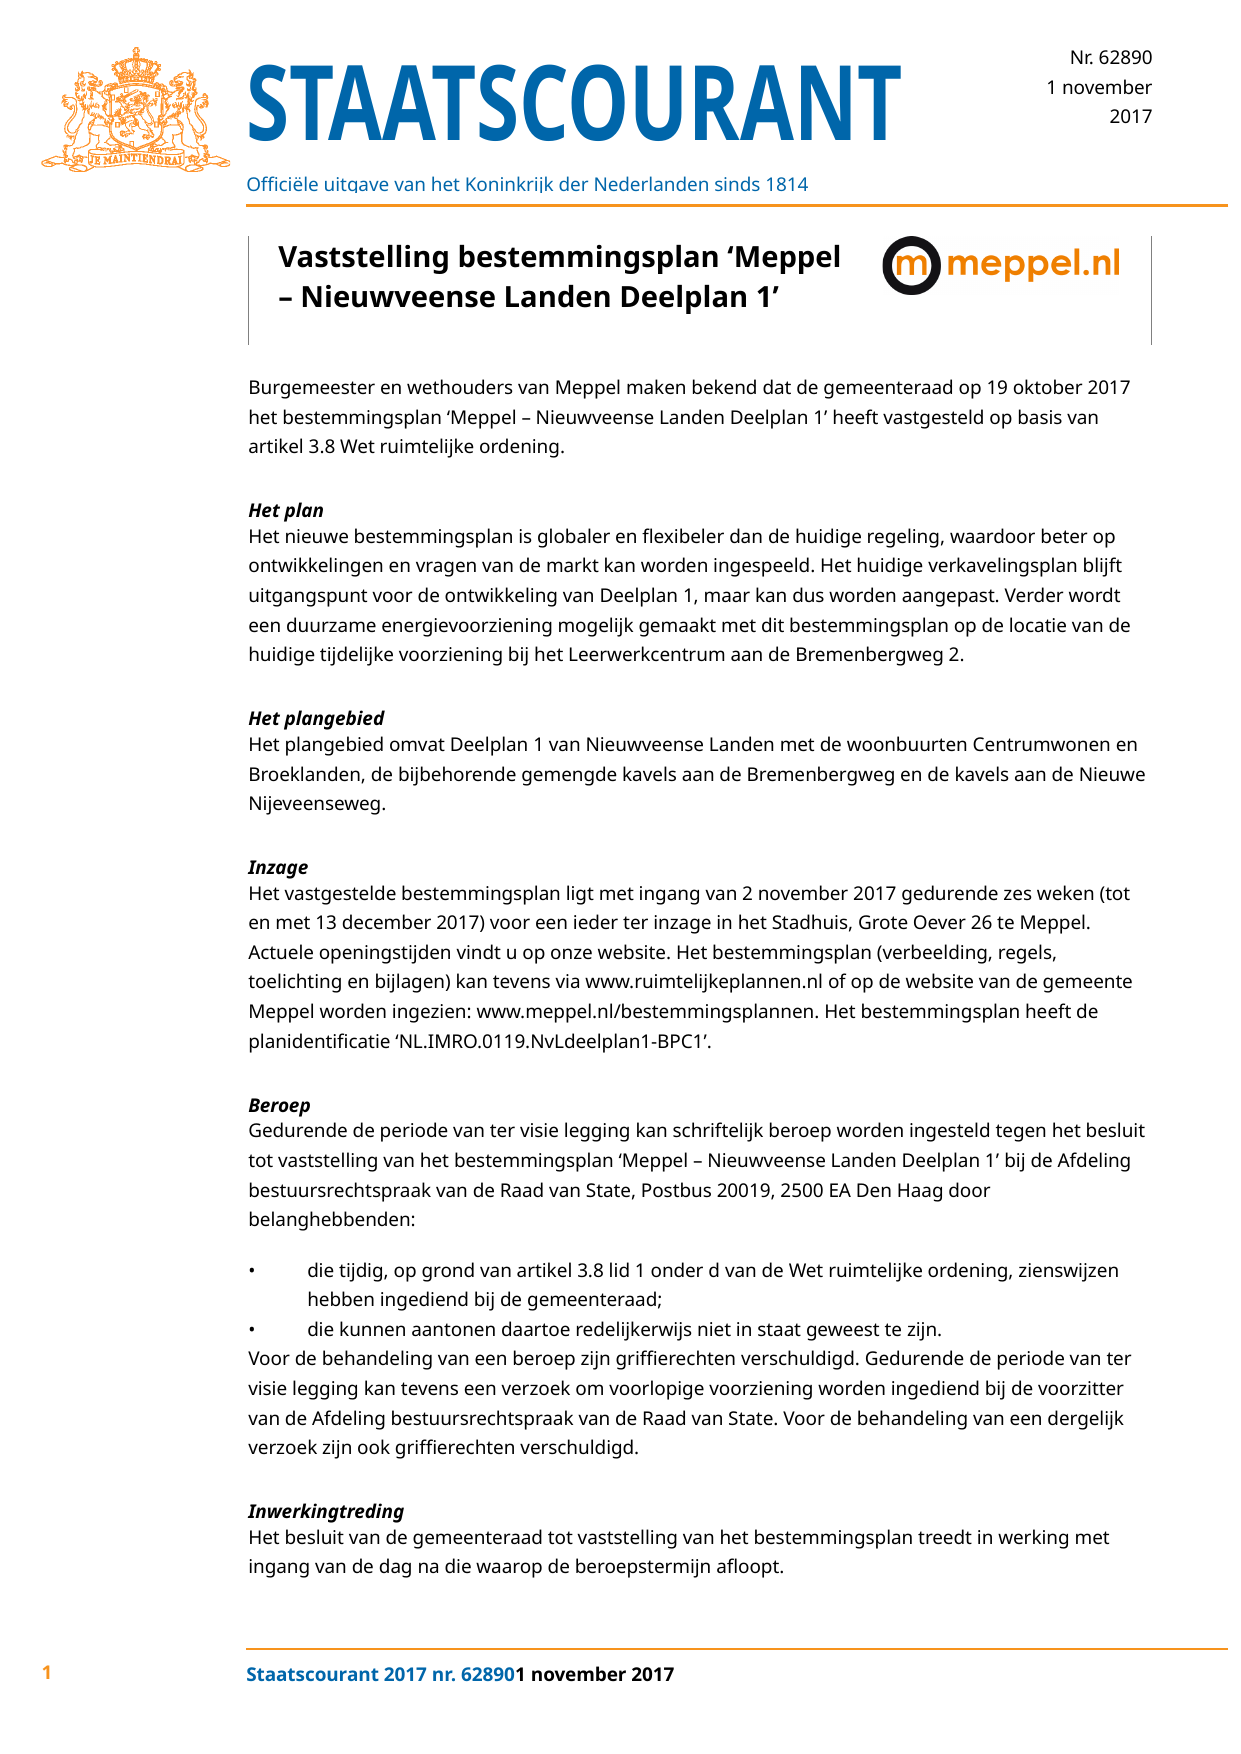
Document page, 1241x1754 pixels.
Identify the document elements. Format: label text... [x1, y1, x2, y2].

picture [41, 47, 231, 172]
text Het plangebied omvat Deelplan 1 van Nieuwveense Landen met de woonbuurten Centrumwonen en Broeklanden, de bijbehorende gemengde kavels aan de Bremenbergweg en de kavels aan de Nieuwe Nijeveenseweg. [248, 731, 1152, 816]
text Het vastgestelde bestemmingsplan ligt met ingang van 2 november 2017 gedurende zes weken (tot en met 13 december 2017) voor een ieder ter inzage in het Stadhuis, Grote Oever 26 te Meppel. Actuele openingstijden vindt u op onze website. Het bestemmingsplan (verbeelding, regels, toelichting en bijlagen) kan tevens via www.ruimtelijkeplannen.nl of op de website van de gemeente Meppel worden ingezien: www.meppel.nl/bestemmingsplannen. Het bestemmingsplan heeft de planidentificatie ‘NL.IMRO.0119.NvLdeelplan1-BPC1’. [248, 880, 1152, 1054]
list die kunnen aantonen daartoe redelijkerwijs niet in staat geweest te zijn. [248, 1316, 1152, 1342]
table_header [850, 236, 1151, 345]
table_header Vaststelling bestemmingsplan ‘Meppel – Nieuwveense Landen Deelplan 1’ [249, 236, 850, 345]
text Voor de behandeling van een beroep zijn griffierechten verschuldigd. Gedurende de periode van ter visie legging kan tevens een verzoek om voorlopige voorziening worden ingediend bij de voorzitter van de Afdeling bestuursrechtspraak van de Raad van State. Voor de behandeling van een dergelijk verzoek zijn ook griffierechten verschuldigd. [248, 1346, 1152, 1460]
text Het plangebied [248, 705, 1152, 731]
text Beroep [248, 1092, 1152, 1118]
text Inzage [248, 854, 1152, 880]
text Burgemeester en wethouders van Meppel maken bekend dat de gemeenteraad op 19 oktober 2017 het bestemmingsplan ‘Meppel – Nieuwveense Landen Deelplan 1’ heeft vastgesteld op basis van artikel 3.8 Wet ruimtelijke ordening. [248, 374, 1152, 459]
picture [882, 236, 1119, 295]
text Het plan [248, 497, 1152, 523]
text Gedurende de periode van ter visie legging kan schriftelijk beroep worden ingesteld tegen het besluit tot vaststelling van het bestemmingsplan ‘Meppel – Nieuwveense Landen Deelplan 1’ bij de Afdeling bestuursrechtspraak van de Raad van State, Postbus 20019, 2500 EA Den Haag door belanghebbenden: [248, 1118, 1152, 1232]
text Inwerkingtreding [248, 1498, 1152, 1524]
text Het besluit van de gemeenteraad tot vaststelling van het bestemmingsplan treedt in werking met ingang van de dag na die waarop de beroepstermijn afloopt. [248, 1524, 1152, 1579]
text Het nieuwe bestemmingsplan is globaler en flexibeler dan de huidige regeling, waardoor beter op ontwikkelingen en vragen van de markt kan worden ingespeeld. Het huidige verkavelingsplan blijft uitgangspunt voor de ontwikkeling van Deelplan 1, maar kan dus worden aangepast. Verder wordt een duurzame energievoorziening mogelijk gemaakt met dit bestemmingsplan op de locatie van de huidige tijdelijke voorziening bij het Leerwerkcentrum aan de Bremenbergweg 2. [248, 523, 1152, 667]
list die tijdig, op grond van artikel 3.8 lid 1 onder d van de Wet ruimtelijke ordening, zienswijzen hebben ingediend bij de gemeenteraad; [248, 1257, 1152, 1312]
